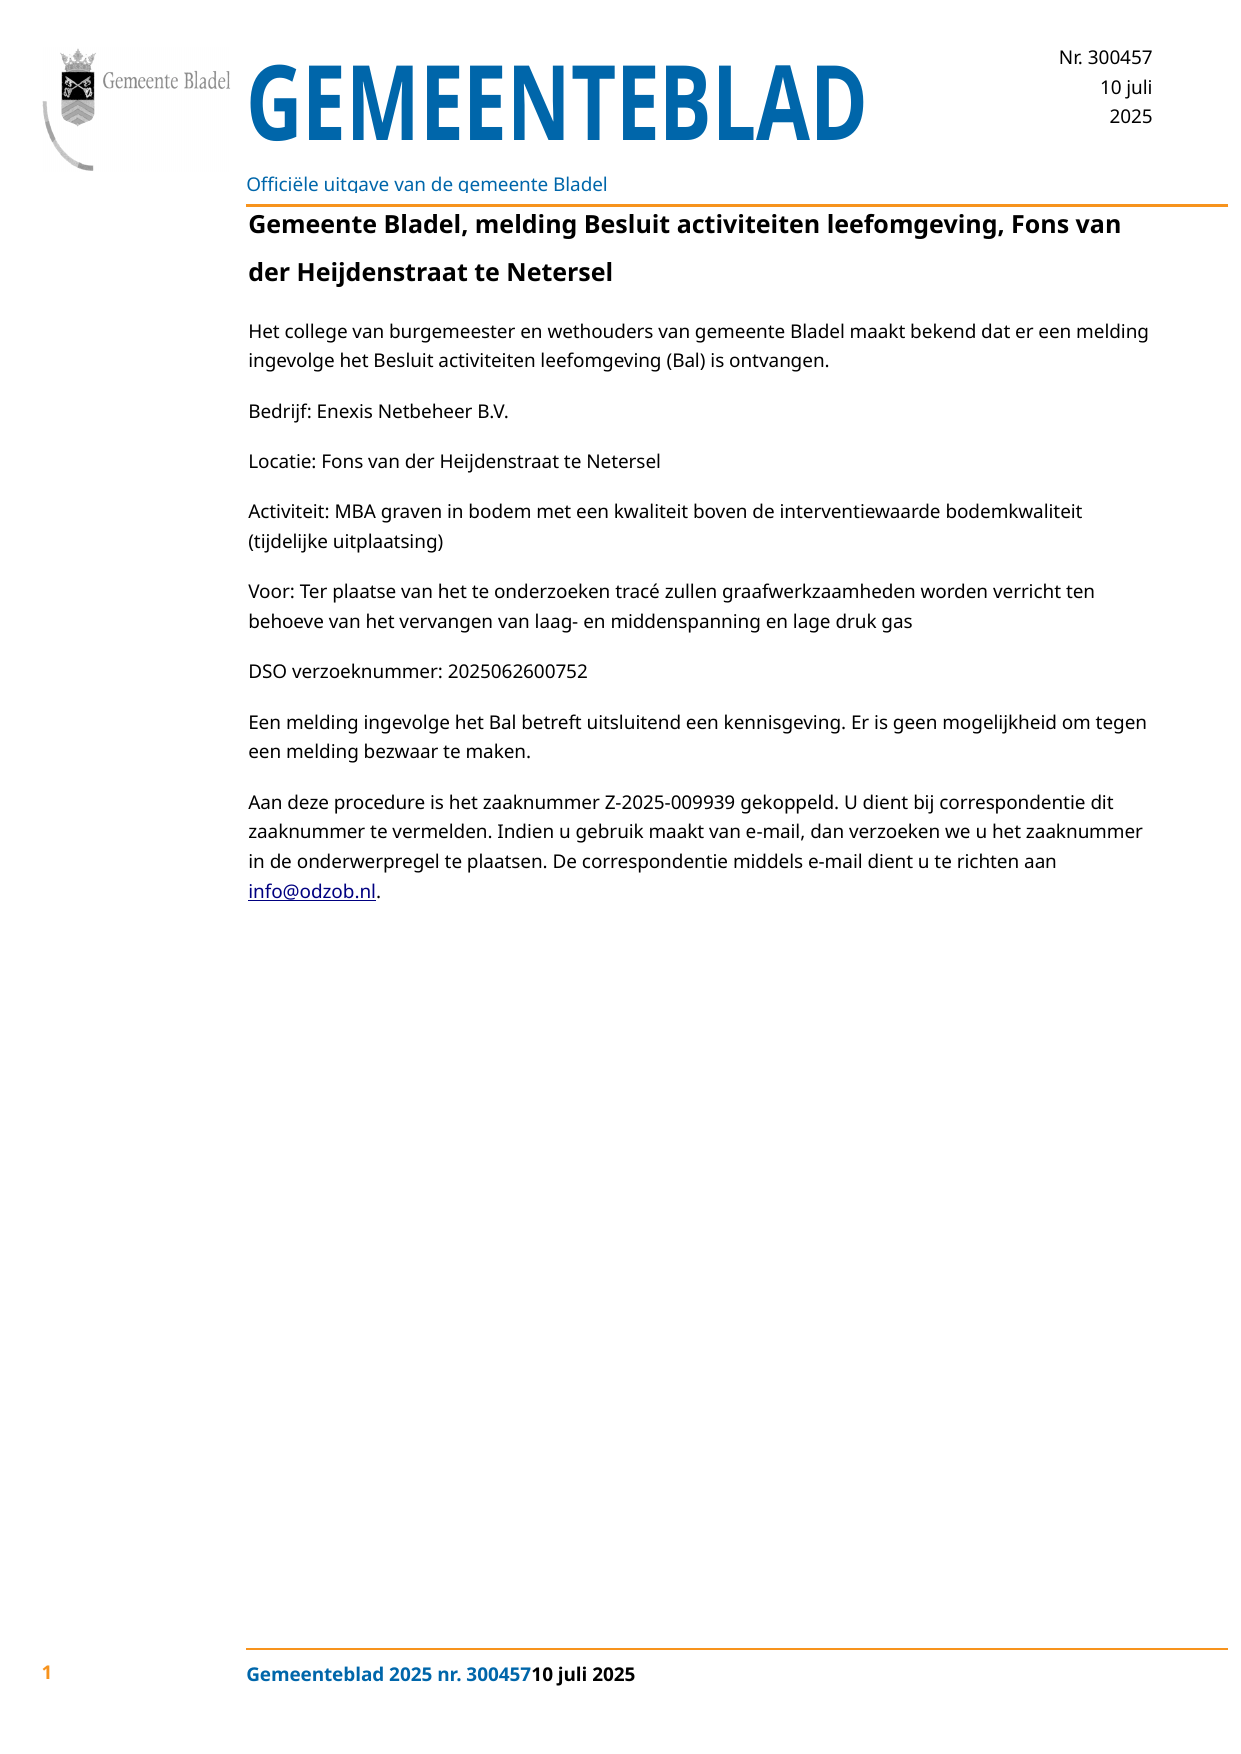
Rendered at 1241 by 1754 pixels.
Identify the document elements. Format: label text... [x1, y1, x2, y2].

text Voor: Ter plaatse van het te onderzoeken tracé zullen graafwerkzaamheden worden verricht ten behoeve van het vervangen van laag- en middenspanning en lage druk gas [248, 579, 1152, 634]
text Locatie: Fons van der Heijdenstraat te Netersel [248, 448, 1152, 474]
text Gemeente Bladel, melding Besluit activiteiten leefomgeving, Fons van der Heijdenstraat te Netersel [248, 207, 1152, 288]
picture [41, 47, 231, 172]
text Activiteit: MBA graven in bodem met een kwaliteit boven de interventiewaarde bodemkwaliteit (tijdelijke uitplaatsing) [248, 499, 1152, 554]
text Bedrijf: Enexis Netbeheer B.V. [248, 398, 1152, 424]
text Aan deze procedure is het zaaknummer Z-2025-009939 gekoppeld. U dient bij correspondentie dit zaaknummer te vermelden. Indien u gebruik maakt van e-mail, dan verzoeken we u het zaaknummer in de onderwerpregel te plaatsen. De correspondentie middels e-mail dient u te richten aan info@odzob.nl. [248, 789, 1152, 904]
text DSO verzoeknummer: 2025062600752 [248, 659, 1152, 684]
text Een melding ingevolge het Bal betreft uitsluitend een kennisgeving. Er is geen mogelijkheid om tegen een melding bezwaar te maken. [248, 709, 1152, 764]
text Het college van burgemeester en wethouders van gemeente Bladel maakt bekend dat er een melding ingevolge het Besluit activiteiten leefomgeving (Bal) is ontvangen. [248, 318, 1152, 373]
